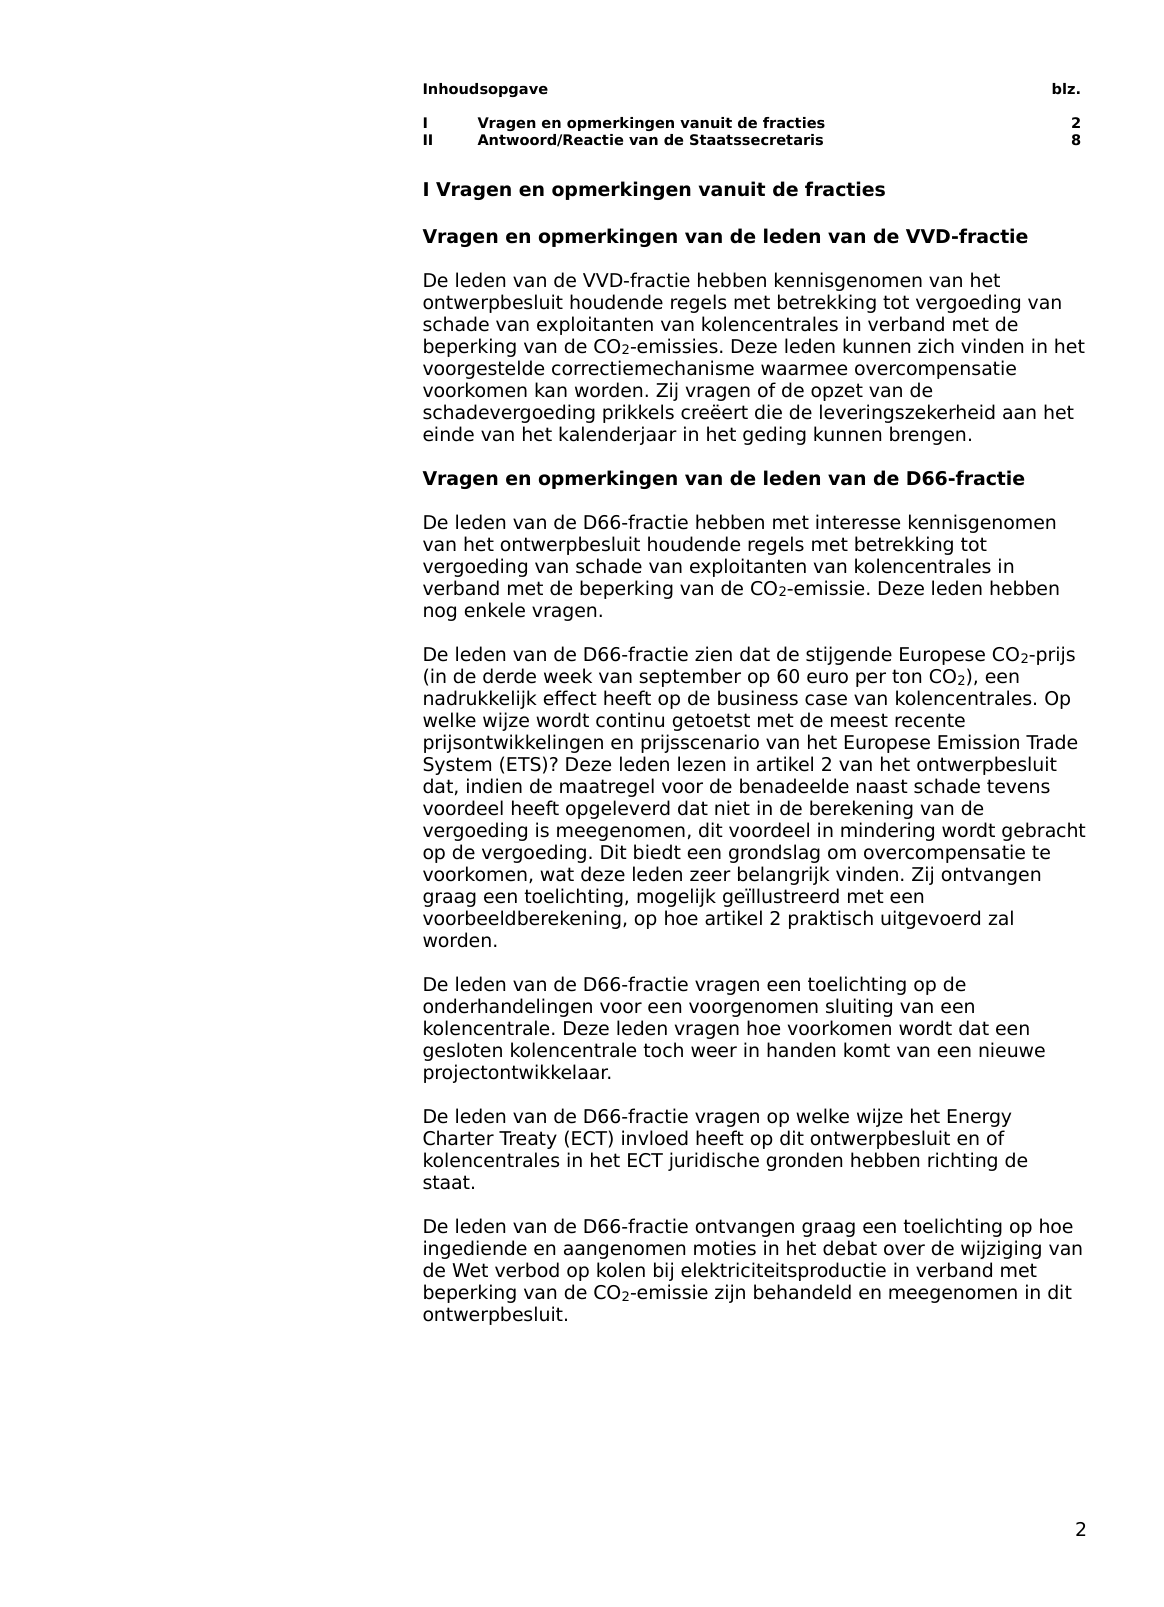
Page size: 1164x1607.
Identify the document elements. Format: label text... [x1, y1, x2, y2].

subtitle Vragen en opmerkingen van de leden van de D66-fractie [422, 468, 1087, 490]
table_cell Vragen en opmerkingen vanuit de fracties [471, 115, 993, 132]
table_cell [471, 98, 993, 115]
table_header blz. [993, 81, 1087, 98]
subtitle Vragen en opmerkingen van de leden van de VVD-fractie [422, 226, 1087, 248]
text De leden van de D66-fractie zien dat de stijgende Europese CO2-prijs (in de derde week van september op 60 euro per ton CO2), een nadrukkelijk effect heeft op de business case van kolencentrales. Op welke wijze wordt continu getoetst met de meest recente prijsontwikkelingen en prijsscenario van het Europese Emission Trade System (ETS)? Deze leden lezen in artikel 2 van het ontwerpbesluit dat, indien de maatregel voor de benadeelde naast schade tevens voordeel heeft opgeleverd dat niet in de berekening van de vergoeding is meegenomen, dit voordeel in mindering wordt gebracht op de vergoeding. Dit biedt een grondslag om overcompensatie te voorkomen, wat deze leden zeer belangrijk vinden. Zij ontvangen graag een toelichting, mogelijk geïllustreerd met een voorbeeldberekening, op hoe artikel 2 praktisch uitgevoerd zal worden. [422, 644, 1087, 952]
text De leden van de D66-fractie ontvangen graag een toelichting op hoe ingediende en aangenomen moties in het debat over de wijziging van de Wet verbod op kolen bij elektriciteitsproductie in verband met beperking van de CO2-emissie zijn behandeld en meegenomen in dit ontwerpbesluit. [422, 1216, 1087, 1326]
table_cell Antwoord/Reactie van de Staatssecretaris [471, 132, 993, 149]
table_cell 2 [993, 115, 1087, 132]
table_cell II [422, 132, 471, 149]
text De leden van de VVD-fractie hebben kennisgenomen van het ontwerpbesluit houdende regels met betrekking tot vergoeding van schade van exploitanten van kolencentrales in verband met de beperking van de CO2-emissies. Deze leden kunnen zich vinden in het voorgestelde correctiemechanisme waarmee overcompensatie voorkomen kan worden. Zij vragen of de opzet van de schadevergoeding prikkels creëert die de leveringszekerheid aan het einde van het kalenderjaar in het geding kunnen brengen. [422, 270, 1087, 446]
table_cell [993, 98, 1087, 115]
table_cell 8 [993, 132, 1087, 149]
text De leden van de D66-fractie vragen een toelichting op de onderhandelingen voor een voorgenomen sluiting van een kolencentrale. Deze leden vragen hoe voorkomen wordt dat een gesloten kolencentrale toch weer in handen komt van een nieuwe projectontwikkelaar. [422, 974, 1087, 1084]
subtitle I Vragen en opmerkingen vanuit de fracties [422, 179, 1087, 201]
table_header Inhoudsopgave [422, 81, 993, 98]
text De leden van de D66-fractie vragen op welke wijze het Energy Charter Treaty (ECT) invloed heeft op dit ontwerpbesluit en of kolencentrales in het ECT juridische gronden hebben richting de staat. [422, 1106, 1087, 1194]
table_cell [422, 98, 471, 115]
text De leden van de D66-fractie hebben met interesse kennisgenomen van het ontwerpbesluit houdende regels met betrekking tot vergoeding van schade van exploitanten van kolencentrales in verband met de beperking van de CO2-emissie. Deze leden hebben nog enkele vragen. [422, 512, 1087, 622]
table_cell I [422, 115, 471, 132]
